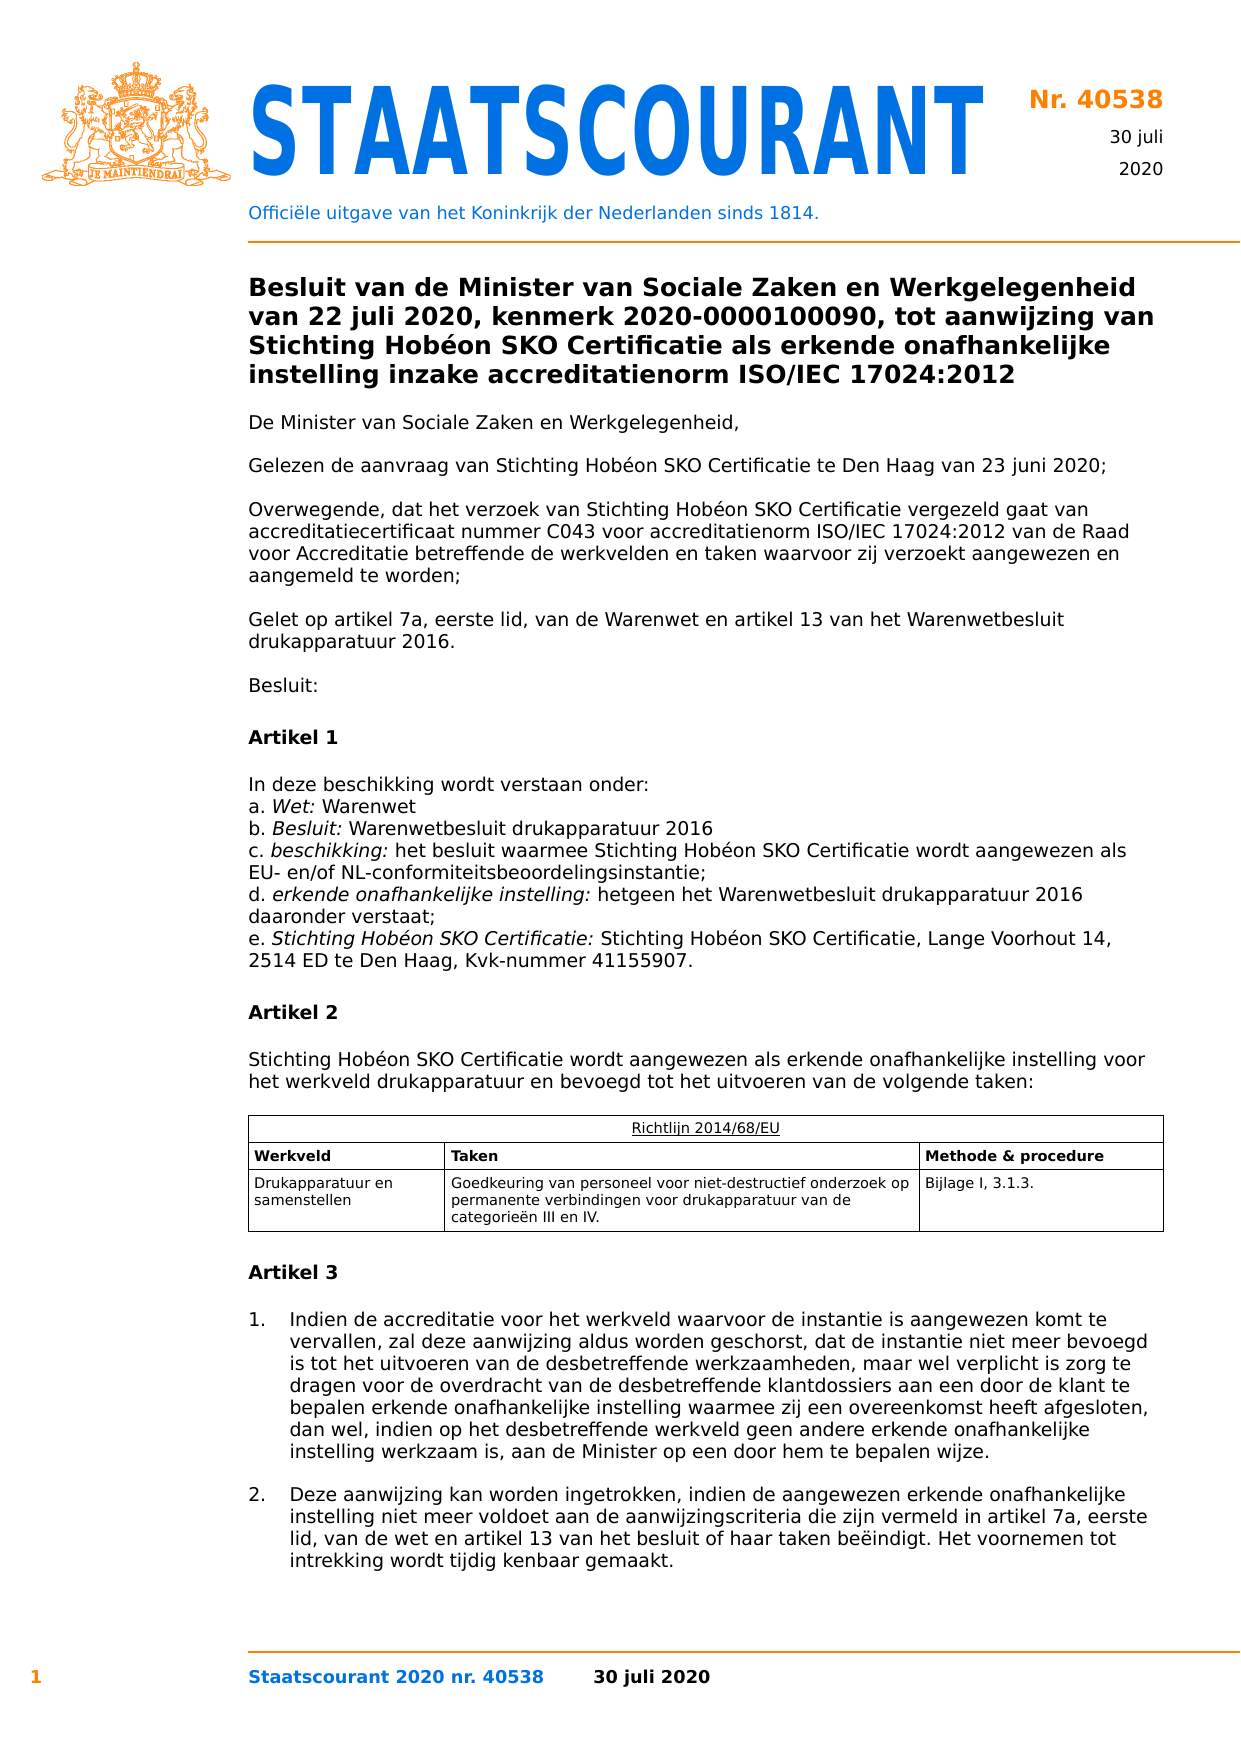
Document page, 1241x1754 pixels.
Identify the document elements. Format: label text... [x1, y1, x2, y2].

picture [41, 62, 231, 186]
text Besluit: [248, 675, 1163, 697]
text Gelezen de aanvraag van Stichting Hobéon SKO Certificatie te Den Haag van 23 juni 2020; [248, 455, 1163, 477]
subtitle Artikel 3 [248, 1262, 1163, 1284]
text d. erkende onafhankelijke instelling: hetgeen het Warenwetbesluit drukapparatuur 2016 daaronder verstaat; [248, 884, 1163, 928]
text Gelet op artikel 7a, eerste lid, van de Warenwet en artikel 13 van het Warenwetbesluit drukapparatuur 2016. [248, 609, 1163, 653]
text a. Wet: Warenwet [248, 796, 1163, 818]
subtitle Artikel 1 [248, 727, 1163, 749]
text In deze beschikking wordt verstaan onder: [248, 774, 1163, 796]
table_cell Werkveld [249, 1143, 444, 1169]
table_cell 30 juli [998, 121, 1240, 153]
text 2. Deze aanwijzing kan worden ingetrokken, indien de aangewezen erkende onafhankelijke instelling niet meer voldoet aan de aanwijzingscriteria die zijn vermeld in artikel 7a, eerste lid, van de wet en artikel 13 van het besluit of haar taken beëindigt. Het voornemen tot intrekking wordt tijdig kenbaar gemaakt. [248, 1484, 1163, 1572]
text De Minister van Sociale Zaken en Werkgelegenheid, [248, 412, 1163, 433]
table_header Nr. 40538 [998, 62, 1240, 121]
table_cell Methode & procedure [920, 1143, 1163, 1169]
table_cell Goedkeuring van personeel voor niet-destructief onderzoek op permanente verbindingen voor drukapparatuur van de categorieën III en IV. [445, 1170, 919, 1231]
text 1. Indien de accreditatie voor het werkveld waarvoor de instantie is aangewezen komt te vervallen, zal deze aanwijzing aldus worden geschorst, dat de instantie niet meer bevoegd is tot het uitvoeren van de desbetreffende werkzaamheden, maar wel verplicht is zorg te dragen voor de overdracht van de desbetreffende klantdossiers aan een door de klant te bepalen erkende onafhankelijke instelling waarmee zij een overeenkomst heeft afgesloten, dan wel, indien op het desbetreffende werkveld geen andere erkende onafhankelijke instelling werkzaam is, aan de Minister op een door hem te bepalen wijze. [248, 1309, 1163, 1462]
subtitle Besluit van de Minister van Sociale Zaken en Werkgelegenheid van 22 juli 2020, kenmerk 2020-0000100090, tot aanwijzing van Stichting Hobéon SKO Certificatie als erkende onafhankelijke instelling inzake accreditatienorm ISO/IEC 17024:2012 [248, 273, 1163, 390]
text b. Besluit: Warenwetbesluit drukapparatuur 2016 [248, 818, 1163, 840]
table_cell Officiële uitgave van het Koninkrijk der Nederlanden sinds 1814. [248, 203, 1240, 241]
table_cell Bijlage I, 3.1.3. [920, 1170, 1163, 1231]
text Stichting Hobéon SKO Certificatie wordt aangewezen als erkende onafhankelijke instelling voor het werkveld drukapparatuur en bevoegd tot het uitvoeren van de volgende taken: [248, 1049, 1163, 1093]
text c. beschikking: het besluit waarmee Stichting Hobéon SKO Certificatie wordt aangewezen als EU- en/of NL-conformiteitsbeoordelingsinstantie; [248, 840, 1163, 884]
text Overwegende, dat het verzoek van Stichting Hobéon SKO Certificatie vergezeld gaat van accreditatiecertificaat nummer C043 voor accreditatienorm ISO/IEC 17024:2012 van de Raad voor Accreditatie betreffende de werkvelden en taken waarvoor zij verzoekt aangewezen en aangemeld te worden; [248, 499, 1163, 587]
table_cell Taken [445, 1143, 919, 1169]
table_header STAATSCOURANT [248, 62, 998, 203]
subtitle Artikel 2 [248, 1002, 1163, 1024]
table_header Richtlijn 2014/68/EU [249, 1116, 1163, 1142]
text e. Stichting Hobéon SKO Certificatie: Stichting Hobéon SKO Certificatie, Lange Voorhout 14, 2514 ED te Den Haag, Kvk-nummer 41155907. [248, 928, 1163, 972]
table_cell 2020 [998, 153, 1240, 203]
table_header [25, 62, 248, 241]
table_cell Drukapparatuur en samenstellen [249, 1170, 444, 1231]
